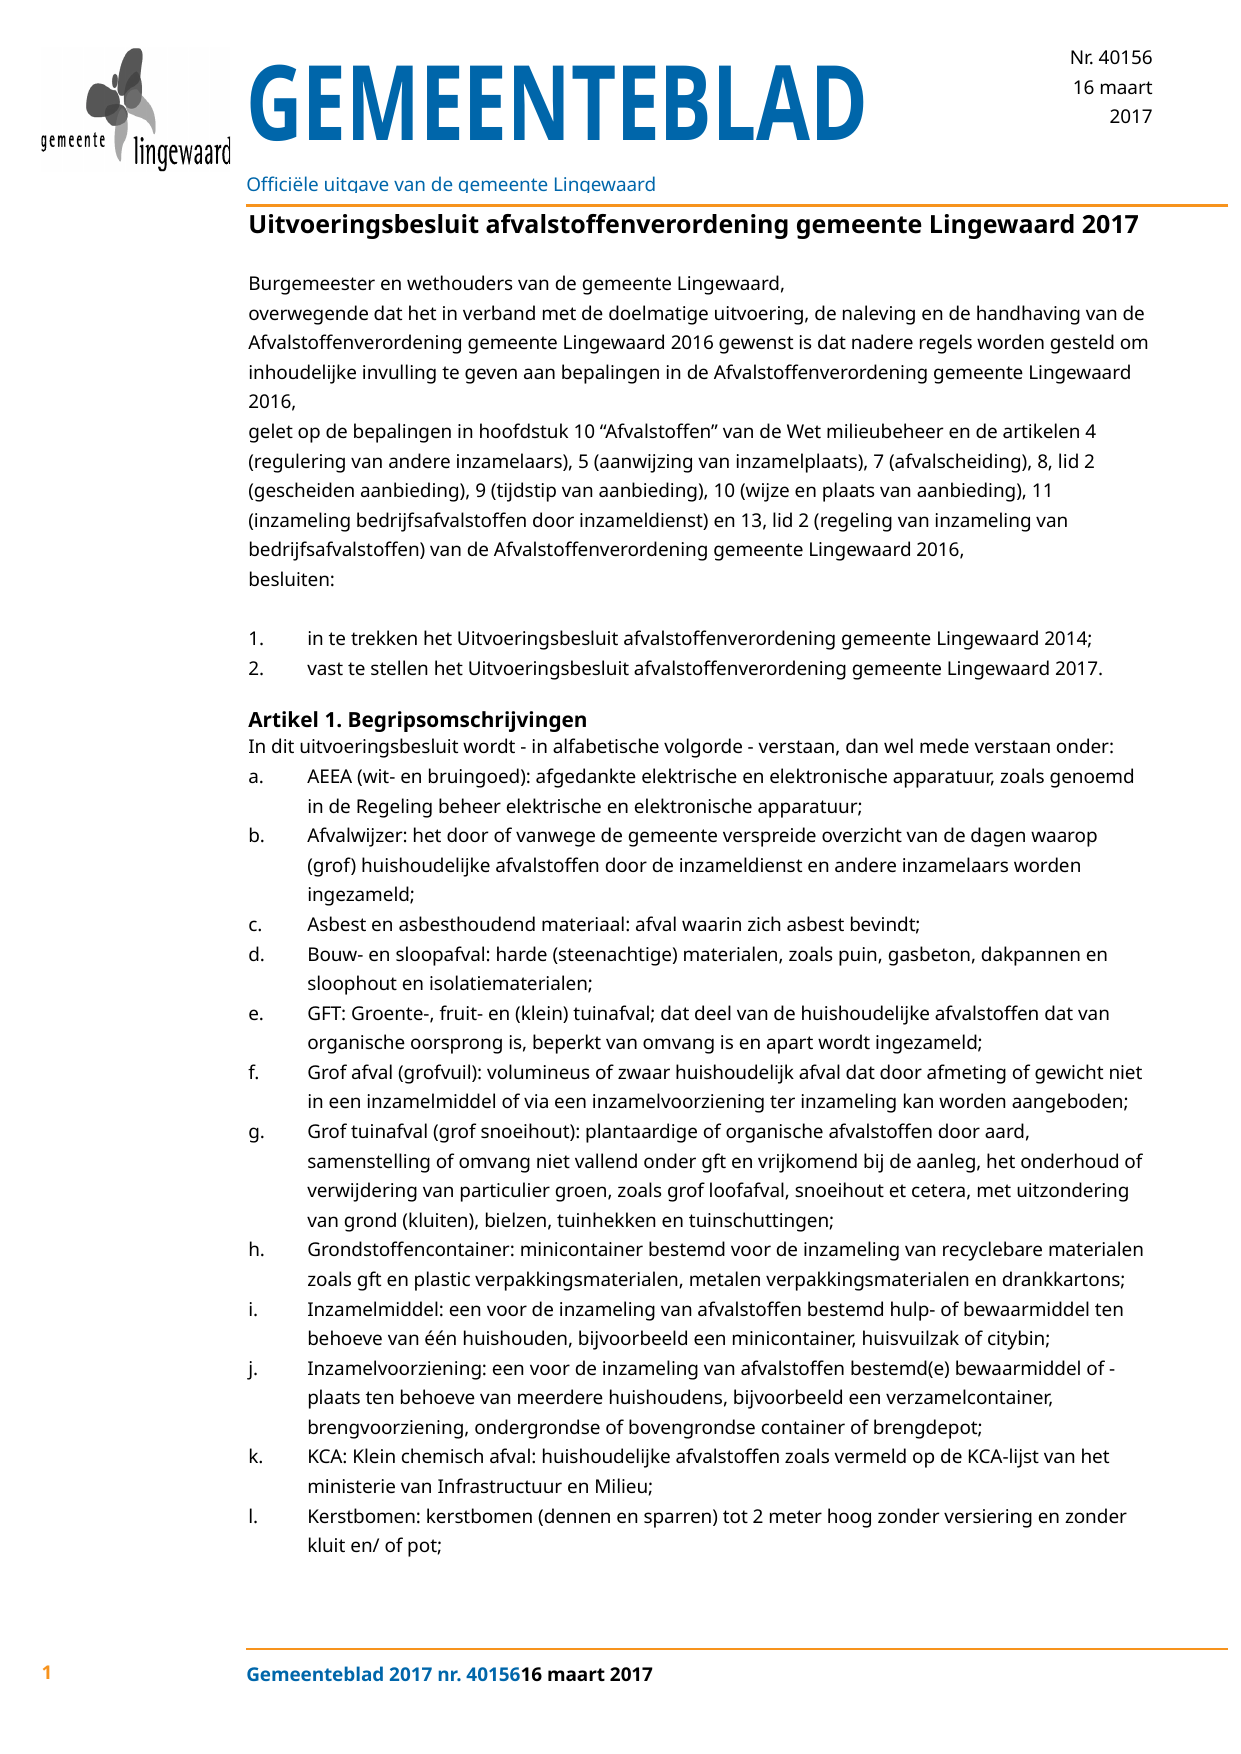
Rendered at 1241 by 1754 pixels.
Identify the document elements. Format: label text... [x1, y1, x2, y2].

list Kerstbomen: kerstbomen (dennen en sparren) tot 2 meter hoog zonder versiering en zonder kluit en/ of pot; [248, 1503, 1152, 1558]
text gelet op de bepalingen in hoofdstuk 10 “Afvalstoffen” van de Wet milieubeheer en de artikelen 4 (regulering van andere inzamelaars), 5 (aanwijzing van inzamelplaats), 7 (afvalscheiding), 8, lid 2 (gescheiden aanbieding), 9 (tijdstip van aanbieding), 10 (wijze en plaats van aanbieding), 11 (inzameling bedrijfsafvalstoffen door inzameldienst) en 13, lid 2 (regeling van inzameling van bedrijfsafvalstoffen) van de Afvalstoffenverordening gemeente Lingewaard 2016, [248, 418, 1152, 562]
text Burgemeester en wethouders van de gemeente Lingewaard, [248, 270, 1152, 296]
text In dit uitvoeringsbesluit wordt - in alfabetische volgorde - verstaan, dan wel mede verstaan onder: [248, 734, 1152, 759]
list AEEA (wit- en bruingoed): afgedankte elektrische en elektronische apparatuur, zoals genoemd in de Regeling beheer elektrische en elektronische apparatuur; [248, 763, 1152, 819]
picture [41, 47, 231, 172]
list Inzamelmiddel: een voor de inzameling van afvalstoffen bestemd hulp- of bewaarmiddel ten behoeve van één huishouden, bijvoorbeeld een minicontainer, huisvuilzak of citybin; [248, 1296, 1152, 1351]
list Grof tuinafval (grof snoeihout): plantaardige of organische afvalstoffen door aard, samenstelling of omvang niet vallend onder gft en vrijkomend bij de aanleg, het onderhoud of verwijdering van particulier groen, zoals grof loofafval, snoeihout et cetera, met uitzondering van grond (kluiten), bielzen, tuinhekken en tuinschuttingen; [248, 1118, 1152, 1233]
list GFT: Groente-, fruit- en (klein) tuinafval; dat deel van de huishoudelijke afvalstoffen dat van organische oorsprong is, beperkt van omvang is en apart wordt ingezameld; [248, 1000, 1152, 1055]
list Grof afval (grofvuil): volumineus of zwaar huishoudelijk afval dat door afmeting of gewicht niet in een inzamelmiddel of via een inzamelvoorziening ter inzameling kan worden aangeboden; [248, 1059, 1152, 1114]
text Artikel 1. Begripsomschrijvingen [248, 705, 1152, 734]
list vast te stellen het Uitvoeringsbesluit afvalstoffenverordening gemeente Lingewaard 2017. [248, 655, 1152, 681]
list in te trekken het Uitvoeringsbesluit afvalstoffenverordening gemeente Lingewaard 2014; [248, 625, 1152, 651]
list Inzamelvoorziening: een voor de inzameling van afvalstoffen bestemd(e) bewaarmiddel of -plaats ten behoeve van meerdere huishoudens, bijvoorbeeld een verzamelcontainer, brengvoorziening, ondergrondse of bovengrondse container of brengdepot; [248, 1355, 1152, 1440]
list Asbest en asbesthoudend materiaal: afval waarin zich asbest bevindt; [248, 911, 1152, 937]
text Uitvoeringsbesluit afvalstoffenverordening gemeente Lingewaard 2017 [248, 207, 1152, 241]
text overwegende dat het in verband met de doelmatige uitvoering, de naleving en de handhaving van de Afvalstoffenverordening gemeente Lingewaard 2016 gewenst is dat nadere regels worden gesteld om inhoudelijke invulling te geven aan bepalingen in de Afvalstoffenverordening gemeente Lingewaard 2016, [248, 300, 1152, 414]
list Bouw- en sloopafval: harde (steenachtige) materialen, zoals puin, gasbeton, dakpannen en sloophout en isolatiematerialen; [248, 941, 1152, 996]
text besluiten: [248, 566, 1152, 592]
list Afvalwijzer: het door of vanwege de gemeente verspreide overzicht van de dagen waarop (grof) huishoudelijke afvalstoffen door de inzameldienst en andere inzamelaars worden ingezameld; [248, 822, 1152, 907]
list KCA: Klein chemisch afval: huishoudelijke afvalstoffen zoals vermeld op de KCA-lijst van het ministerie van Infrastructuur en Milieu; [248, 1444, 1152, 1499]
list Grondstoffencontainer: minicontainer bestemd voor de inzameling van recyclebare materialen zoals gft en plastic verpakkingsmaterialen, metalen verpakkingsmaterialen en drankkartons; [248, 1237, 1152, 1292]
